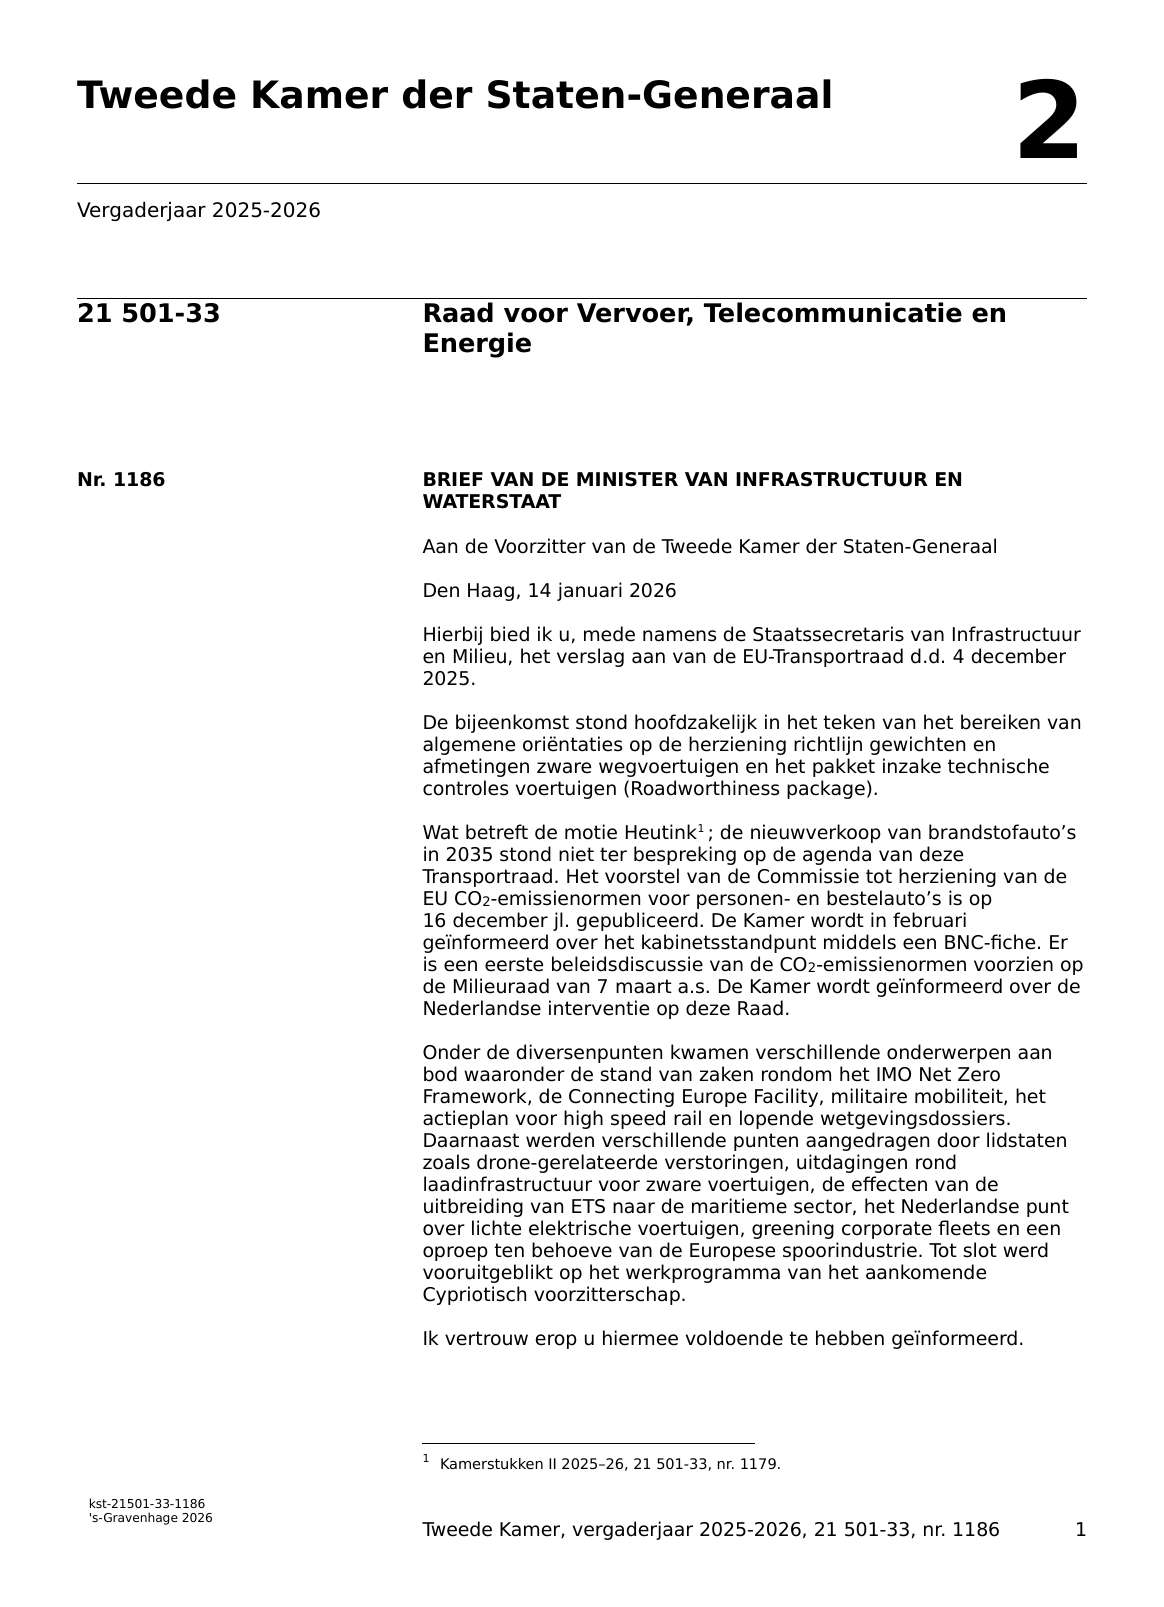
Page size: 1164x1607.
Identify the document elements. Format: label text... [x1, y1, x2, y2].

text Den Haag, 14 januari 2026 [422, 580, 1087, 602]
text Ik vertrouw erop u hiermee voldoende te hebben geïnformeerd. [422, 1328, 1087, 1350]
text 's-Gravenhage 2026 [88, 1511, 323, 1525]
subtitle Nr. 1186 BRIEF VAN DE MINISTER VAN INFRASTRUCTUUR EN WATERSTAAT [77, 469, 1087, 513]
subtitle 21 501-33 Raad voor Vervoer, Telecommunicatie en Energie [77, 299, 1087, 358]
text Aan de Voorzitter van de Tweede Kamer der Staten-Generaal [422, 536, 1087, 557]
table_cell Vergaderjaar 2025-2026 [77, 184, 1087, 298]
text Kamerstukken II 2025–26, 21 501-33, nr. 1179. [422, 1452, 1087, 1474]
text kst-21501-33-1186 [88, 1497, 323, 1511]
table_header Tweede Kamer der Staten-Generaal [77, 59, 886, 183]
text De bijeenkomst stond hoofdzakelijk in het teken van het bereiken van algemene oriëntaties op de herziening richtlijn gewichten en afmetingen zware wegvoertuigen en het pakket inzake technische controles voertuigen (Roadworthiness package). [422, 712, 1087, 800]
text Wat betreft de motie Heutink; de nieuwverkoop van brandstofauto’s in 2035 stond niet ter bespreking op de agenda van deze Transportraad. Het voorstel van de Commissie tot herziening van de EU CO2-emissienormen voor personen- en bestelauto’s is op 16 december jl. gepubliceerd. De Kamer wordt in februari geïnformeerd over het kabinetsstandpunt middels een BNC-fiche. Er is een eerste beleidsdiscussie van de CO2-emissienormen voorzien op de Milieuraad van 7 maart a.s. De Kamer wordt geïnformeerd over de Nederlandse interventie op deze Raad. [422, 822, 1087, 1020]
table_header 2 [886, 59, 1087, 183]
text Onder de diversenpunten kwamen verschillende onderwerpen aan bod waaronder de stand van zaken rondom het IMO Net Zero Framework, de Connecting Europe Facility, militaire mobiliteit, het actieplan voor high speed rail en lopende wetgevingsdossiers. Daarnaast werden verschillende punten aangedragen door lidstaten zoals drone-gerelateerde verstoringen, uitdagingen rond laadinfrastructuur voor zware voertuigen, de effecten van de uitbreiding van ETS naar de maritieme sector, het Nederlandse punt over lichte elektrische voertuigen, greening corporate fleets en een oproep ten behoeve van de Europese spoorindustrie. Tot slot werd vooruitgeblikt op het werkprogramma van het aankomende Cypriotisch voorzitterschap. [422, 1042, 1087, 1306]
text Hierbij bied ik u, mede namens de Staatssecretaris van Infrastructuur en Milieu, het verslag aan van de EU-Transportraad d.d. 4 december 2025. [422, 624, 1087, 690]
